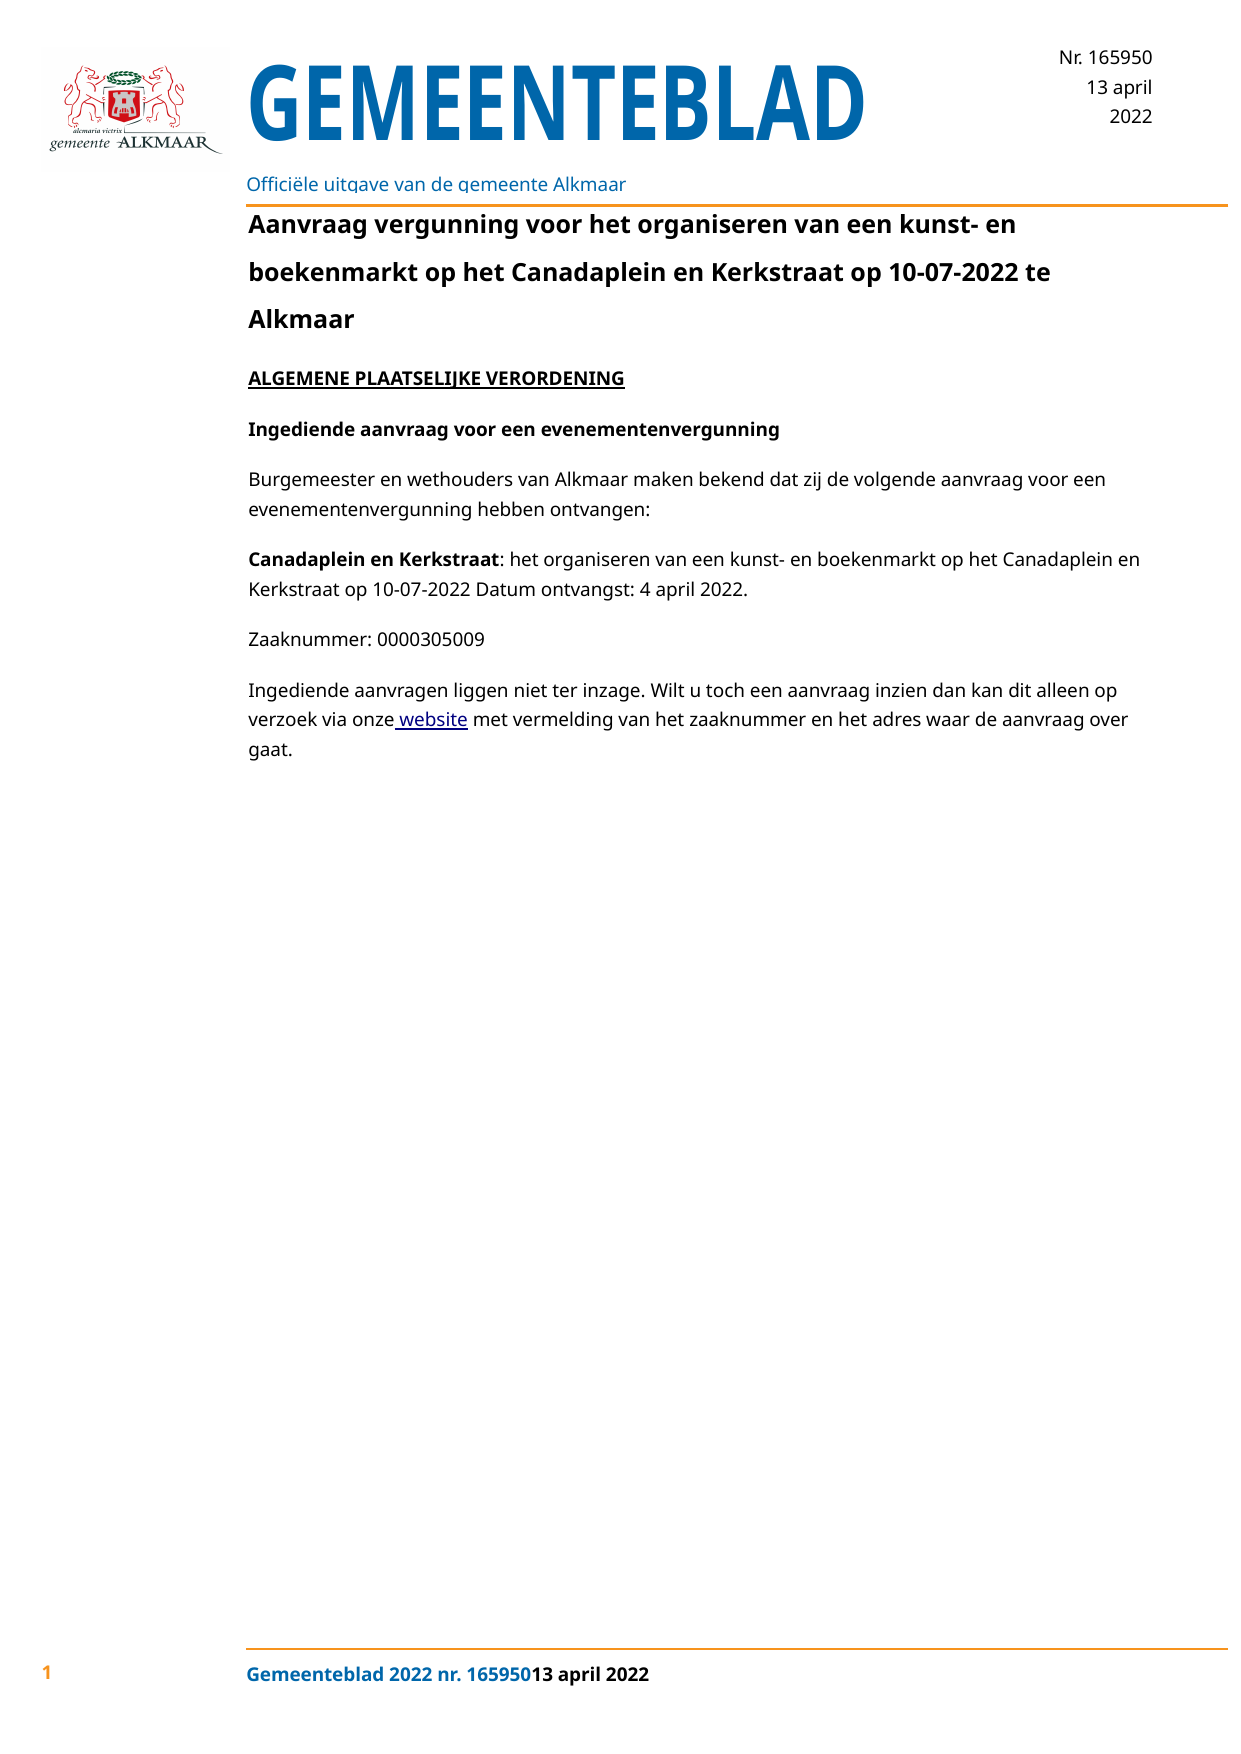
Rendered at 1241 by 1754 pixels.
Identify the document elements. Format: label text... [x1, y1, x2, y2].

text Burgemeester en wethouders van Alkmaar maken bekend dat zij de volgende aanvraag voor een evenementenvergunning hebben ontvangen: [248, 466, 1152, 522]
text Ingediende aanvragen liggen niet ter inzage. Wilt u toch een aanvraag inzien dan kan dit alleen op verzoek via onze website met vermelding van het zaaknummer en het adres waar de aanvraag over gaat. [248, 677, 1152, 762]
text Zaaknummer: 0000305009 [248, 626, 1152, 652]
picture [41, 47, 231, 172]
text Canadaplein en Kerkstraat: het organiseren van een kunst- en boekenmarkt op het Canadaplein en Kerkstraat op 10-07-2022 Datum ontvangst: 4 april 2022. [248, 546, 1152, 602]
text ALGEMENE PLAATSELIJKE VERORDENING [248, 366, 1152, 391]
text Aanvraag vergunning voor het organiseren van een kunst- en boekenmarkt op het Canadaplein en Kerkstraat op 10-07-2022 te Alkmaar [248, 207, 1152, 336]
text Ingediende aanvraag voor een evenementenvergunning [248, 416, 1152, 442]
